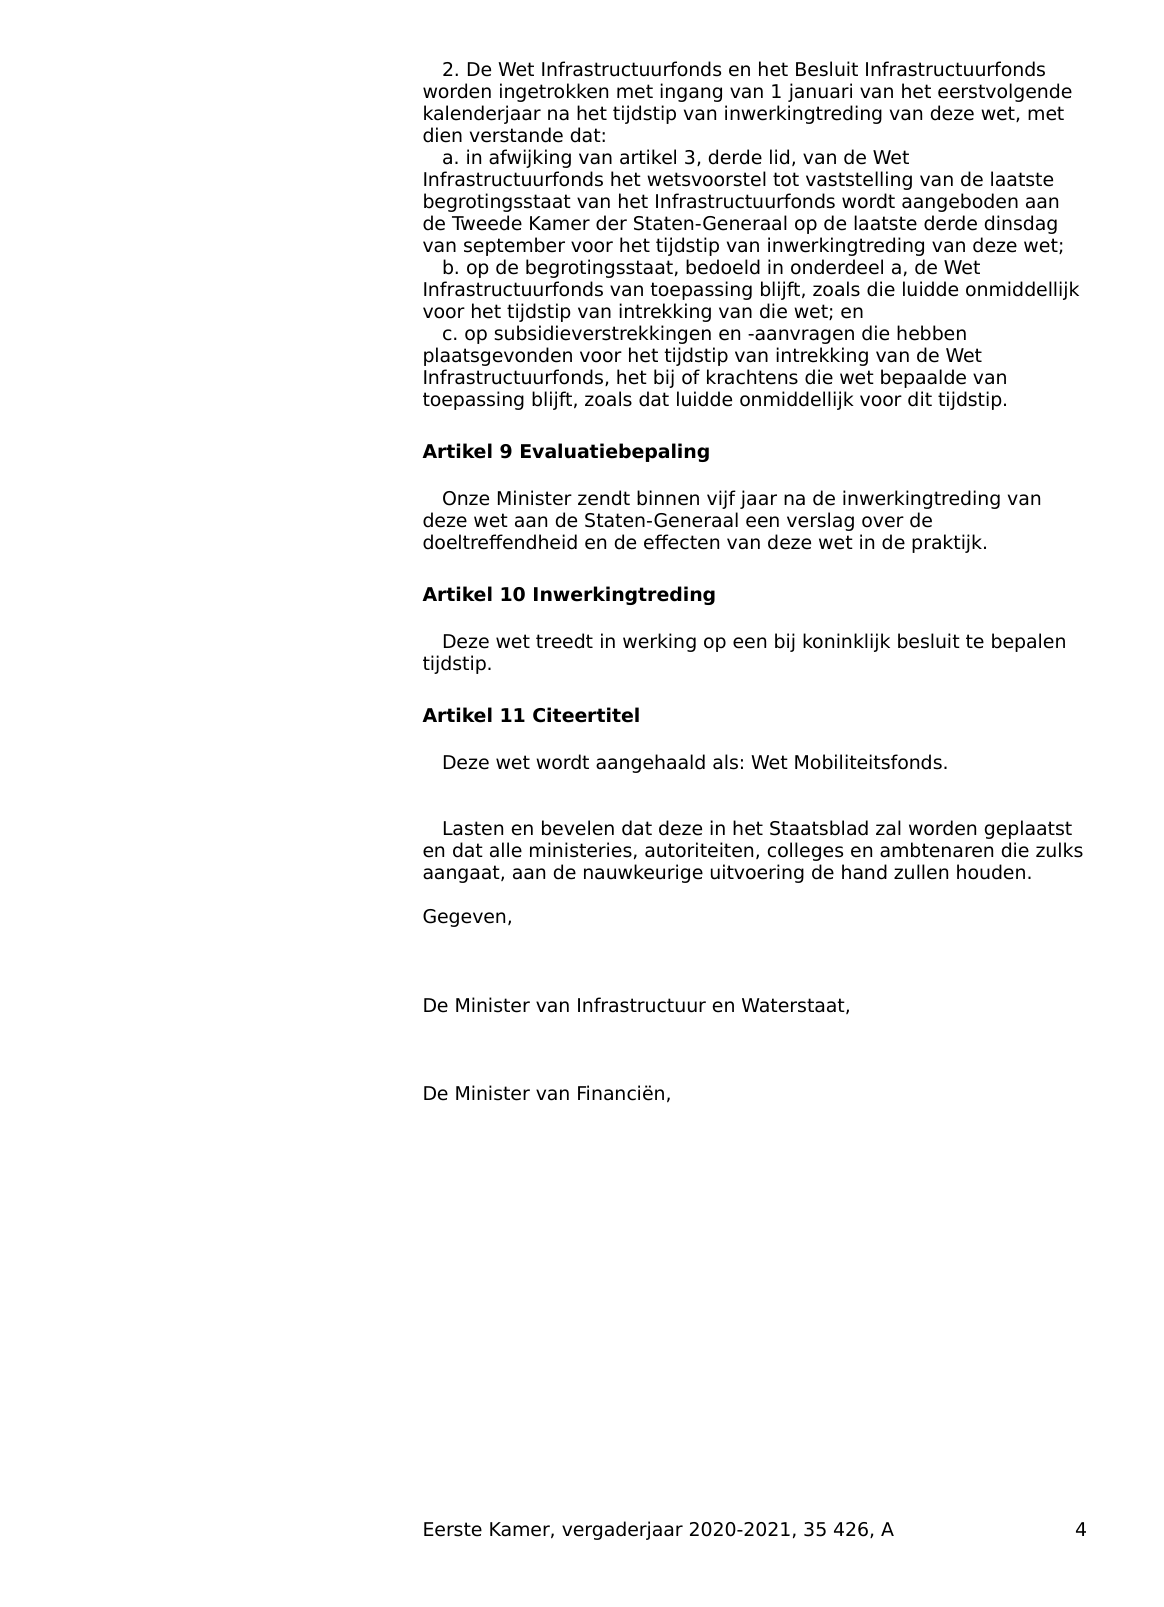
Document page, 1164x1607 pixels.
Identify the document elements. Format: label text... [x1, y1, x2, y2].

subtitle Artikel 10 Inwerkingtreding [422, 584, 1087, 606]
text 2. De Wet Infrastructuurfonds en het Besluit Infrastructuurfonds worden ingetrokken met ingang van 1 januari van het eerstvolgende kalenderjaar na het tijdstip van inwerkingtreding van deze wet, met dien verstande dat: [422, 59, 1087, 147]
text De Minister van Financiën, [422, 1083, 1087, 1105]
text c. op subsidieverstrekkingen en -aanvragen die hebben plaatsgevonden voor het tijdstip van intrekking van de Wet Infrastructuurfonds, het bij of krachtens die wet bepaalde van toepassing blijft, zoals dat luidde onmiddellijk voor dit tijdstip. [422, 323, 1087, 411]
text Deze wet treedt in werking op een bij koninklijk besluit te bepalen tijdstip. [422, 631, 1087, 674]
text Gegeven, [422, 906, 1087, 928]
subtitle Artikel 9 Evaluatiebepaling [422, 441, 1087, 463]
text Lasten en bevelen dat deze in het Staatsblad zal worden geplaatst en dat alle ministeries, autoriteiten, colleges en ambtenaren die zulks aangaat, aan de nauwkeurige uitvoering de hand zullen houden. [422, 818, 1087, 884]
subtitle Artikel 11 Citeertitel [422, 704, 1087, 727]
text b. op de begrotingsstaat, bedoeld in onderdeel a, de Wet Infrastructuurfonds van toepassing blijft, zoals die luidde onmiddellijk voor het tijdstip van intrekking van die wet; en [422, 257, 1087, 323]
text Onze Minister zendt binnen vijf jaar na de inwerkingtreding van deze wet aan de Staten-Generaal een verslag over de doeltreffendheid en de effecten van deze wet in de praktijk. [422, 488, 1087, 554]
text Deze wet wordt aangehaald als: Wet Mobiliteitsfonds. [422, 752, 1087, 773]
text a. in afwijking van artikel 3, derde lid, van de Wet Infrastructuurfonds het wetsvoorstel tot vaststelling van de laatste begrotingsstaat van het Infrastructuurfonds wordt aangeboden aan de Tweede Kamer der Staten-Generaal op de laatste derde dinsdag van september voor het tijdstip van inwerkingtreding van deze wet; [422, 147, 1087, 257]
text De Minister van Infrastructuur en Waterstaat, [422, 994, 1087, 1017]
